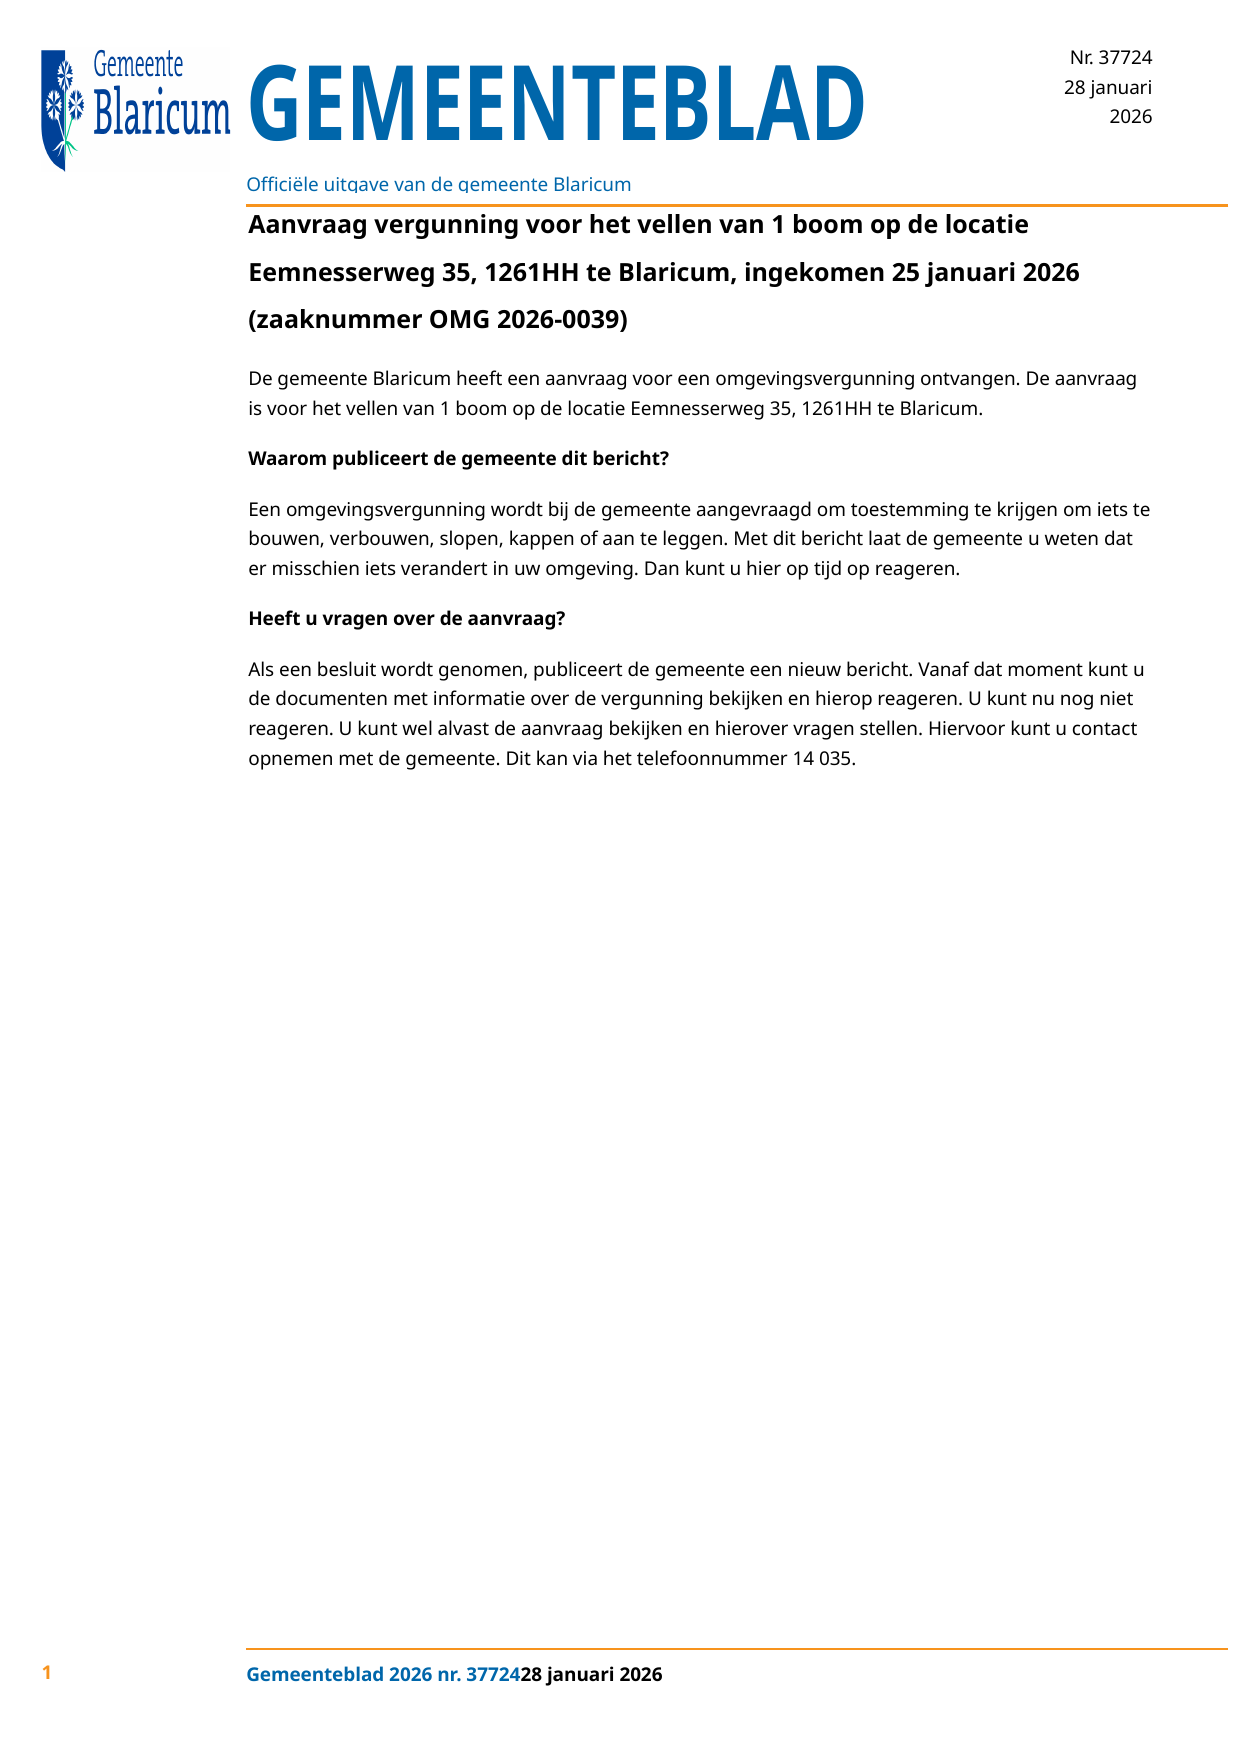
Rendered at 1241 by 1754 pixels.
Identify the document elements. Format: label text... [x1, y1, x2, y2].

text Een omgevingsvergunning wordt bij de gemeente aangevraagd om toestemming te krijgen om iets te bouwen, verbouwen, slopen, kappen of aan te leggen. Met dit bericht laat de gemeente u weten dat er misschien iets verandert in uw omgeving. Dan kunt u hier op tijd op reageren. [248, 496, 1152, 581]
text Heeft u vragen over de aanvraag? [248, 606, 1152, 631]
text Waarom publiceert de gemeente dit bericht? [248, 446, 1152, 471]
text De gemeente Blaricum heeft een aanvraag voor een omgevingsvergunning ontvangen. De aanvraag is voor het vellen van 1 boom op de locatie Eemnesserweg 35, 1261HH te Blaricum. [248, 366, 1152, 421]
text Aanvraag vergunning voor het vellen van 1 boom op de locatie Eemnesserweg 35, 1261HH te Blaricum, ingekomen 25 januari 2026 (zaaknummer OMG 2026-0039) [248, 207, 1152, 336]
picture [41, 47, 231, 172]
text Als een besluit wordt genomen, publiceert de gemeente een nieuw bericht. Vanaf dat moment kunt u de documenten met informatie over de vergunning bekijken en hierop reageren. U kunt nu nog niet reageren. U kunt wel alvast de aanvraag bekijken en hierover vragen stellen. Hiervoor kunt u contact opnemen met de gemeente. Dit kan via het telefoonnummer 14 035. [248, 656, 1152, 770]
